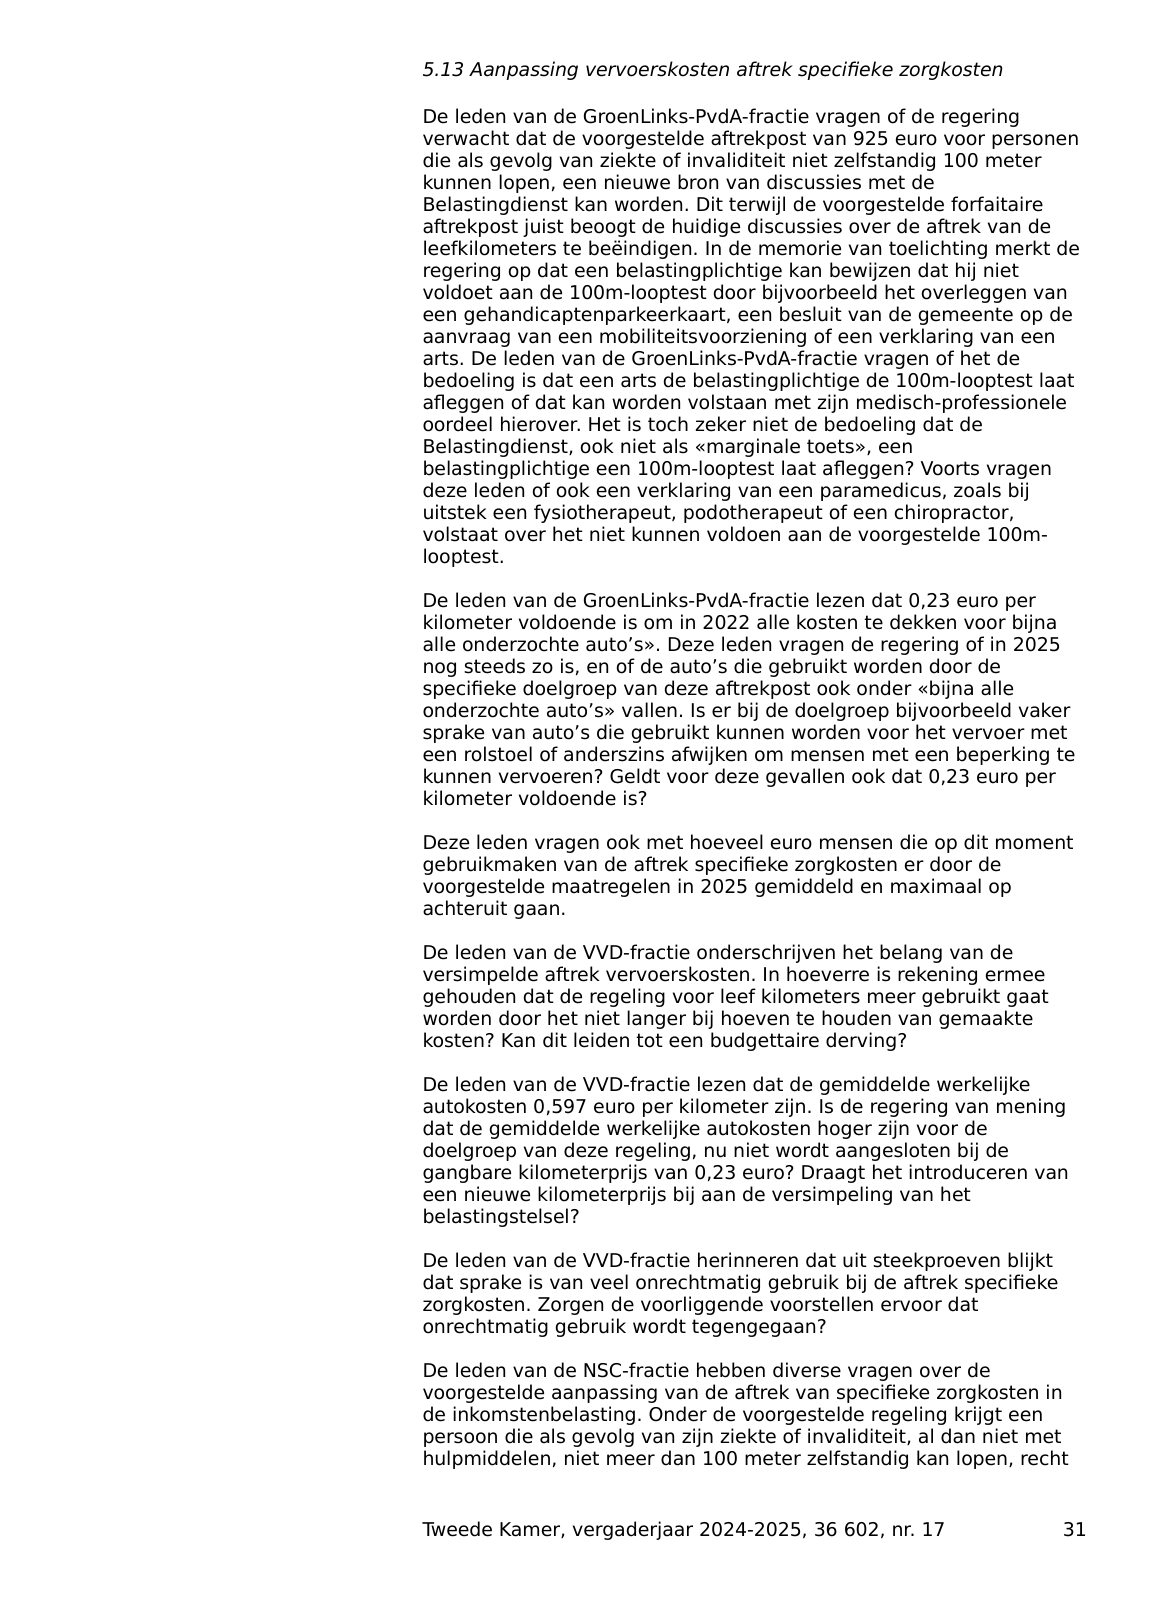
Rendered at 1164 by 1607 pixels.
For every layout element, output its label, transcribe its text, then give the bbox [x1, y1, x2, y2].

text De leden van de VVD-fractie herinneren dat uit steekproeven blijkt dat sprake is van veel onrechtmatig gebruik bij de aftrek specifieke zorgkosten. Zorgen de voorliggende voorstellen ervoor dat onrechtmatig gebruik wordt tegengegaan? [422, 1250, 1087, 1338]
subtitle 5.13 Aanpassing vervoerskosten aftrek specifieke zorgkosten [422, 59, 1087, 81]
text Deze leden vragen ook met hoeveel euro mensen die op dit moment gebruikmaken van de aftrek specifieke zorgkosten er door de voorgestelde maatregelen in 2025 gemiddeld en maximaal op achteruit gaan. [422, 832, 1087, 920]
text De leden van de GroenLinks-PvdA-fractie lezen dat 0,23 euro per kilometer voldoende is om in 2022 alle kosten te dekken voor bijna alle onderzochte auto’s». Deze leden vragen de regering of in 2025 nog steeds zo is, en of de auto’s die gebruikt worden door de specifieke doelgroep van deze aftrekpost ook onder «bijna alle onderzochte auto’s» vallen. Is er bij de doelgroep bijvoorbeeld vaker sprake van auto’s die gebruikt kunnen worden voor het vervoer met een rolstoel of anderszins afwijken om mensen met een beperking te kunnen vervoeren? Geldt voor deze gevallen ook dat 0,23 euro per kilometer voldoende is? [422, 590, 1087, 809]
text De leden van de GroenLinks-PvdA-fractie vragen of de regering verwacht dat de voorgestelde aftrekpost van 925 euro voor personen die als gevolg van ziekte of invaliditeit niet zelfstandig 100 meter kunnen lopen, een nieuwe bron van discussies met de Belastingdienst kan worden. Dit terwijl de voorgestelde forfaitaire aftrekpost juist beoogt de huidige discussies over de aftrek van de leefkilometers te beëindigen. In de memorie van toelichting merkt de regering op dat een belastingplichtige kan bewijzen dat hij niet voldoet aan de 100m-looptest door bijvoorbeeld het overleggen van een gehandicaptenparkeerkaart, een besluit van de gemeente op de aanvraag van een mobiliteitsvoorziening of een verklaring van een arts. De leden van de GroenLinks-PvdA-fractie vragen of het de bedoeling is dat een arts de belastingplichtige de 100m-looptest laat afleggen of dat kan worden volstaan met zijn medisch-professionele oordeel hierover. Het is toch zeker niet de bedoeling dat de Belastingdienst, ook niet als «marginale toets», een belastingplichtige een 100m-looptest laat afleggen? Voorts vragen deze leden of ook een verklaring van een paramedicus, zoals bij uitstek een fysiotherapeut, podotherapeut of een chiropractor, volstaat over het niet kunnen voldoen aan de voorgestelde 100m-looptest. [422, 106, 1087, 568]
text De leden van de VVD-fractie lezen dat de gemiddelde werkelijke autokosten 0,597 euro per kilometer zijn. Is de regering van mening dat de gemiddelde werkelijke autokosten hoger zijn voor de doelgroep van deze regeling, nu niet wordt aangesloten bij de gangbare kilometerprijs van 0,23 euro? Draagt het introduceren van een nieuwe kilometerprijs bij aan de versimpeling van het belastingstelsel? [422, 1074, 1087, 1228]
text De leden van de VVD-fractie onderschrijven het belang van de versimpelde aftrek vervoerskosten. In hoeverre is rekening ermee gehouden dat de regeling voor leef kilometers meer gebruikt gaat worden door het niet langer bij hoeven te houden van gemaakte kosten? Kan dit leiden tot een budgettaire derving? [422, 942, 1087, 1052]
text De leden van de NSC-fractie hebben diverse vragen over de voorgestelde aanpassing van de aftrek van specifieke zorgkosten in de inkomstenbelasting. Onder de voorgestelde regeling krijgt een persoon die als gevolg van zijn ziekte of invaliditeit, al dan niet met hulpmiddelen, niet meer dan 100 meter zelfstandig kan lopen, recht [422, 1360, 1087, 1470]
